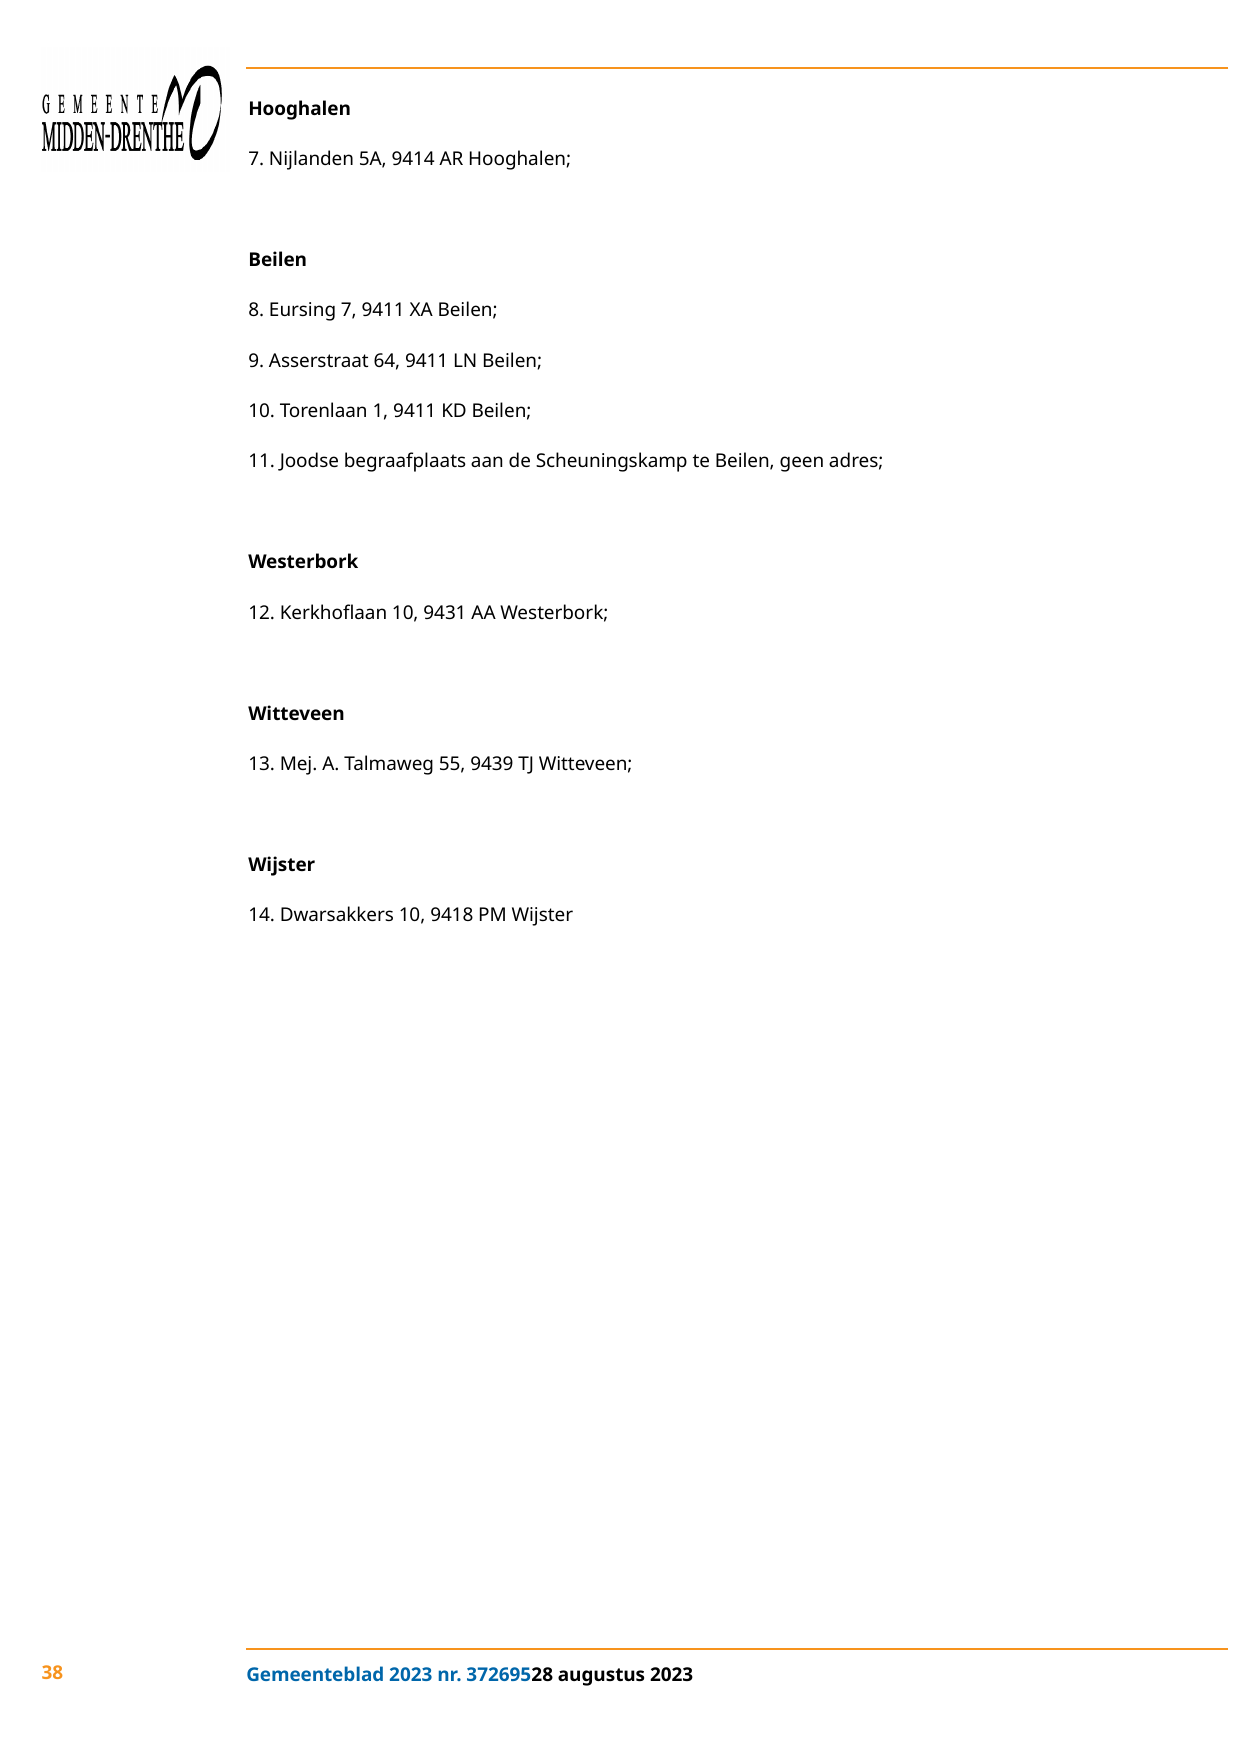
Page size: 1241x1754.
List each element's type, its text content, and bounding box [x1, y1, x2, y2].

text 8. Eursing 7, 9411 XA Beilen; [248, 296, 1152, 322]
text 7. Nijlanden 5A, 9414 AR Hooghalen; [248, 145, 1152, 171]
text 10. Torenlaan 1, 9411 KD Beilen; [248, 397, 1152, 423]
text 14. Dwarsakkers 10, 9418 PM Wijster [248, 901, 1152, 927]
text Beilen [248, 246, 1152, 272]
text Westerbork [248, 548, 1152, 574]
text 9. Asserstraat 64, 9411 LN Beilen; [248, 347, 1152, 373]
text 13. Mej. A. Talmaweg 55, 9439 TJ Witteveen; [248, 750, 1152, 776]
text Hooghalen [248, 95, 1152, 121]
text 11. Joodse begraafplaats aan de Scheuningskamp te Beilen, geen adres; [248, 448, 1152, 473]
picture [41, 47, 231, 172]
text Wijster [248, 851, 1152, 877]
text Witteveen [248, 700, 1152, 726]
text 12. Kerkhoflaan 10, 9431 AA Westerbork; [248, 599, 1152, 625]
